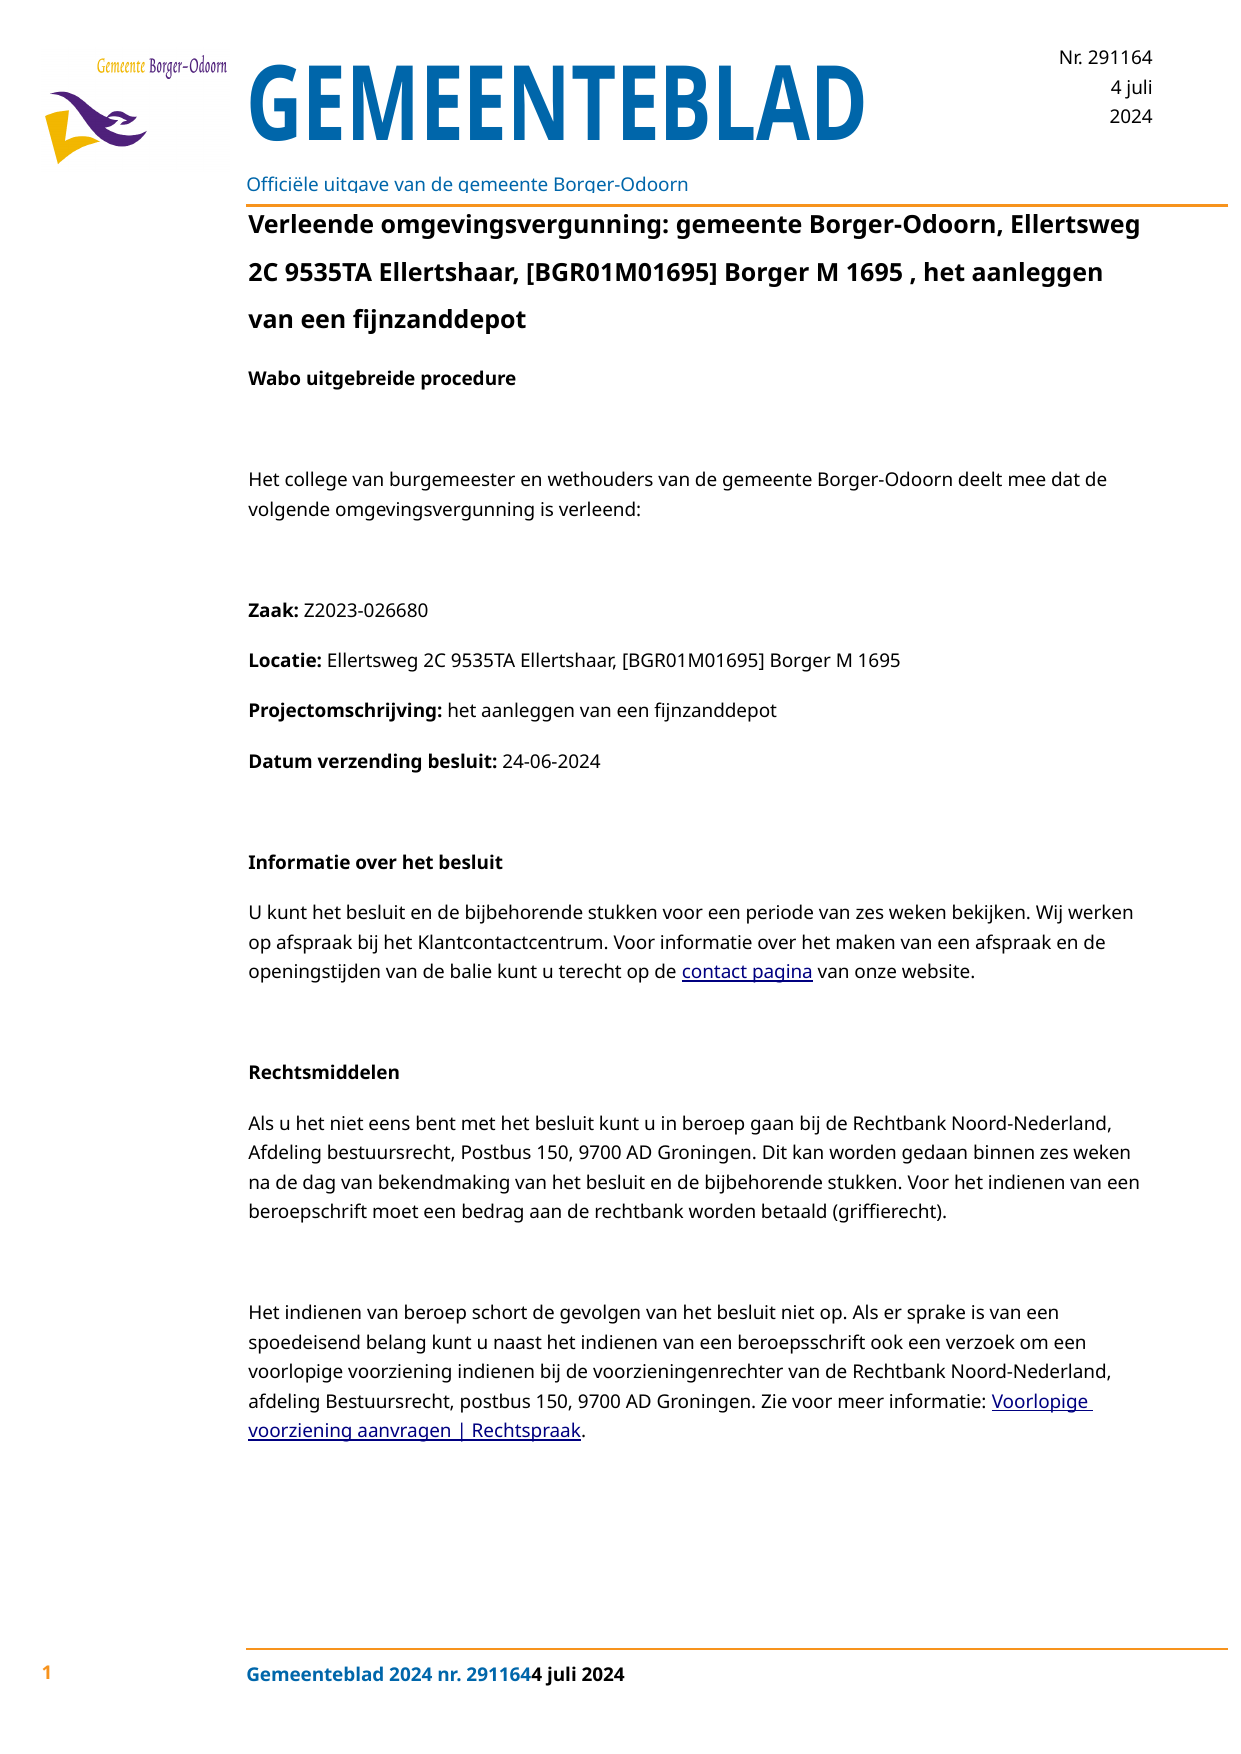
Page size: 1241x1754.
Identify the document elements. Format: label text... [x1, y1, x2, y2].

text Het college van burgemeester en wethouders van de gemeente Borger-Odoorn deelt mee dat de volgende omgevingsvergunning is verleend: [248, 466, 1152, 522]
picture [41, 47, 231, 172]
text Rechtsmiddelen [248, 1059, 1152, 1085]
text Informatie over het besluit [248, 849, 1152, 874]
text Als u het niet eens bent met het besluit kunt u in beroep gaan bij de Rechtbank Noord-Nederland, Afdeling bestuursrecht, Postbus 150, 9700 AD Groningen. Dit kan worden gedaan binnen zes weken na de dag van bekendmaking van het besluit en de bijbehorende stukken. Voor het indienen van een beroepschrift moet een bedrag aan de rechtbank worden betaald (griffierecht). [248, 1110, 1152, 1224]
text Locatie: Ellertsweg 2C 9535TA Ellertshaar, [BGR01M01695] Borger M 1695 [248, 647, 1152, 673]
text Projectomschrijving: het aanleggen van een fijnzanddepot [248, 698, 1152, 723]
text Het indienen van beroep schort de gevolgen van het besluit niet op. Als er sprake is van een spoedeisend belang kunt u naast het indienen van een beroepsschrift ook een verzoek om een voorlopige voorziening indienen bij de voorzieningenrechter van de Rechtbank Noord-Nederland, afdeling Bestuursrecht, postbus 150, 9700 AD Groningen. Zie voor meer informatie: Voorlopige voorziening aanvragen | Rechtspraak. [248, 1299, 1152, 1443]
text U kunt het besluit en de bijbehorende stukken voor een periode van zes weken bekijken. Wij werken op afspraak bij het Klantcontactcentrum. Voor informatie over het maken van een afspraak en de openingstijden van de balie kunt u terecht op de contact pagina van onze website. [248, 899, 1152, 984]
text Datum verzending besluit: 24-06-2024 [248, 748, 1152, 774]
text Wabo uitgebreide procedure [248, 366, 1152, 391]
text Zaak: Z2023-026680 [248, 597, 1152, 622]
text Verleende omgevingsvergunning: gemeente Borger-Odoorn, Ellertsweg 2C 9535TA Ellertshaar, [BGR01M01695] Borger M 1695 , het aanleggen van een fijnzanddepot [248, 207, 1152, 336]
